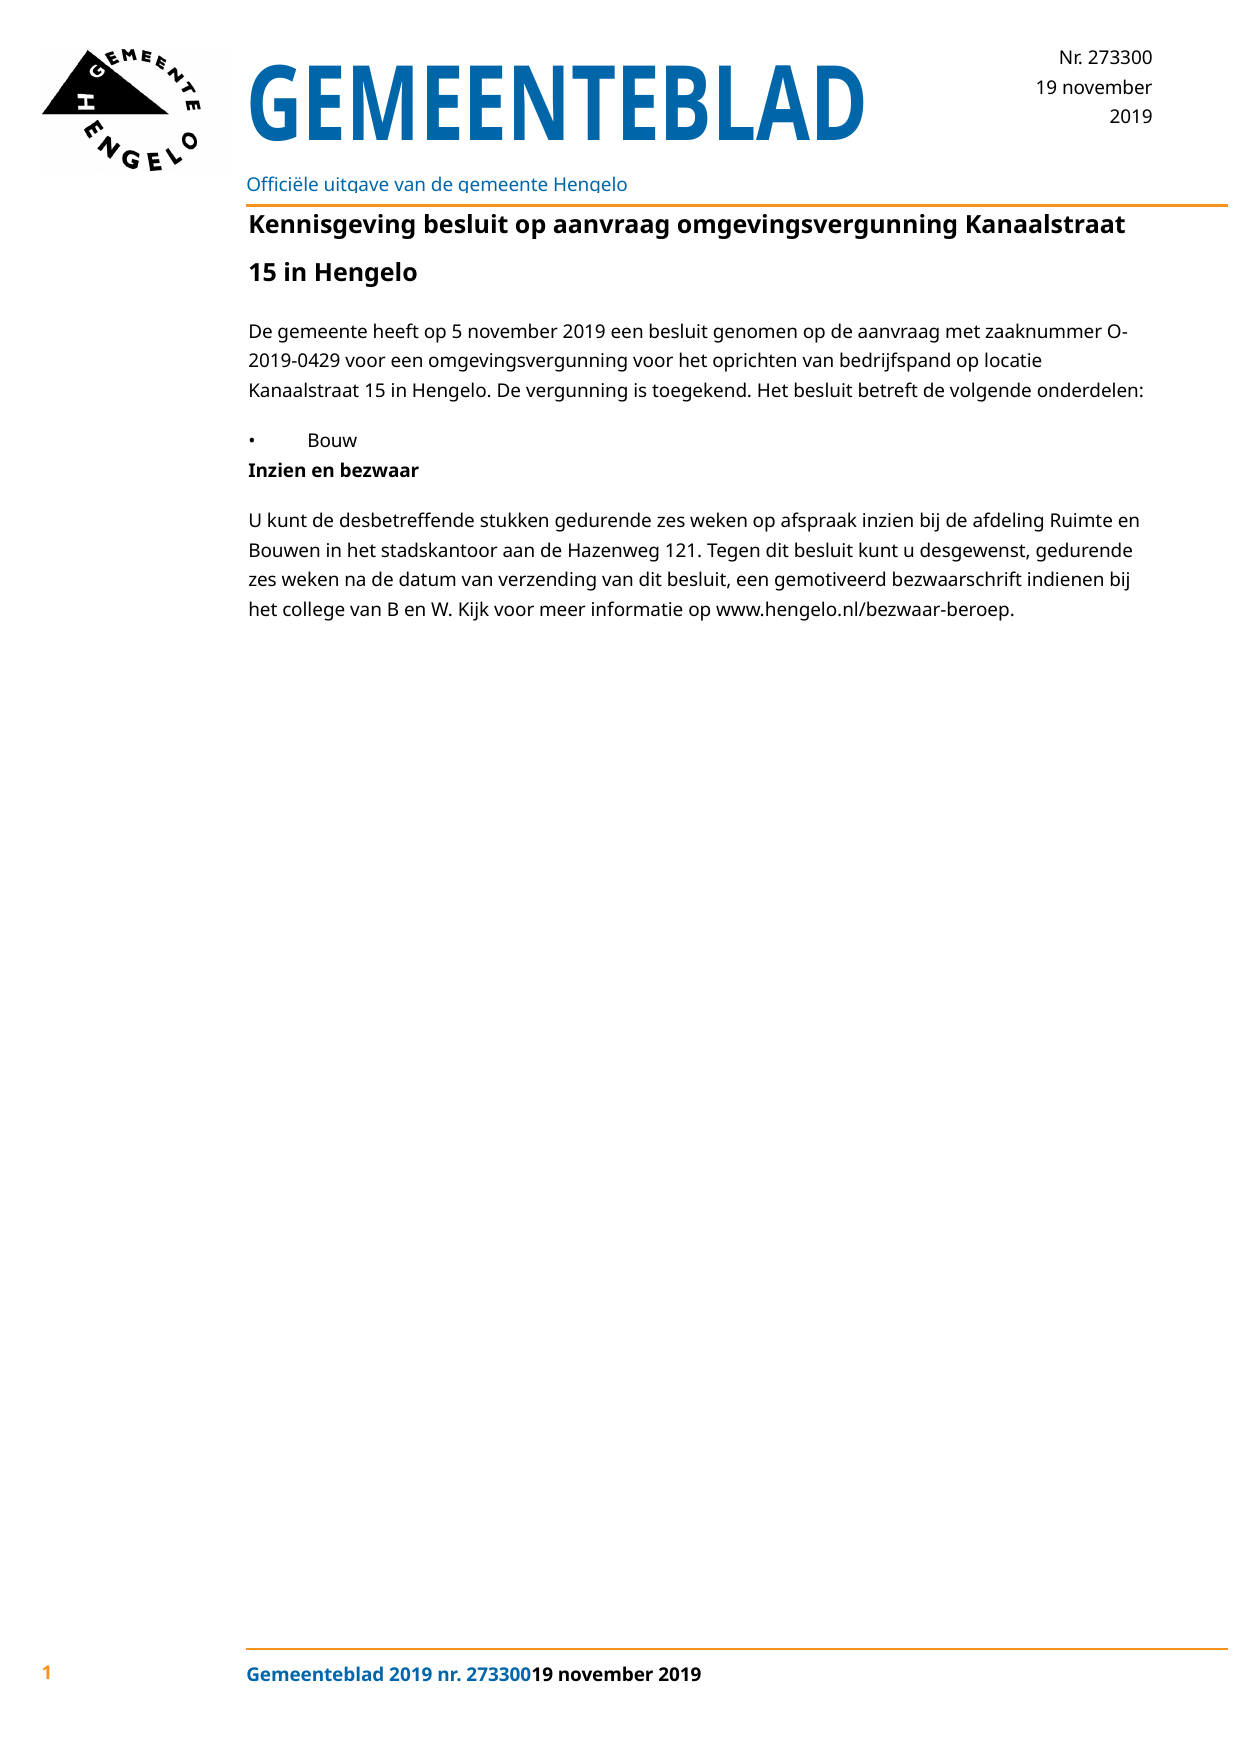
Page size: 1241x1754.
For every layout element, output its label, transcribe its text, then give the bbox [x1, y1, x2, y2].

picture [41, 47, 231, 172]
text De gemeente heeft op 5 november 2019 een besluit genomen op de aanvraag met zaaknummer O-2019-0429 voor een omgevingsvergunning voor het oprichten van bedrijfspand op locatie Kanaalstraat 15 in Hengelo. De vergunning is toegekend. Het besluit betreft de volgende onderdelen: [248, 318, 1152, 403]
text U kunt de desbetreffende stukken gedurende zes weken op afspraak inzien bij de afdeling Ruimte en Bouwen in het stadskantoor aan de Hazenweg 121. Tegen dit besluit kunt u desgewenst, gedurende zes weken na de datum van verzending van dit besluit, een gemotiveerd bezwaarschrift indienen bij het college van B en W. Kijk voor meer informatie op www.hengelo.nl/bezwaar-beroep. [248, 507, 1152, 622]
list Bouw [248, 427, 1152, 453]
text Kennisgeving besluit op aanvraag omgevingsvergunning Kanaalstraat 15 in Hengelo [248, 207, 1152, 288]
text Inzien en bezwaar [248, 457, 1152, 483]
